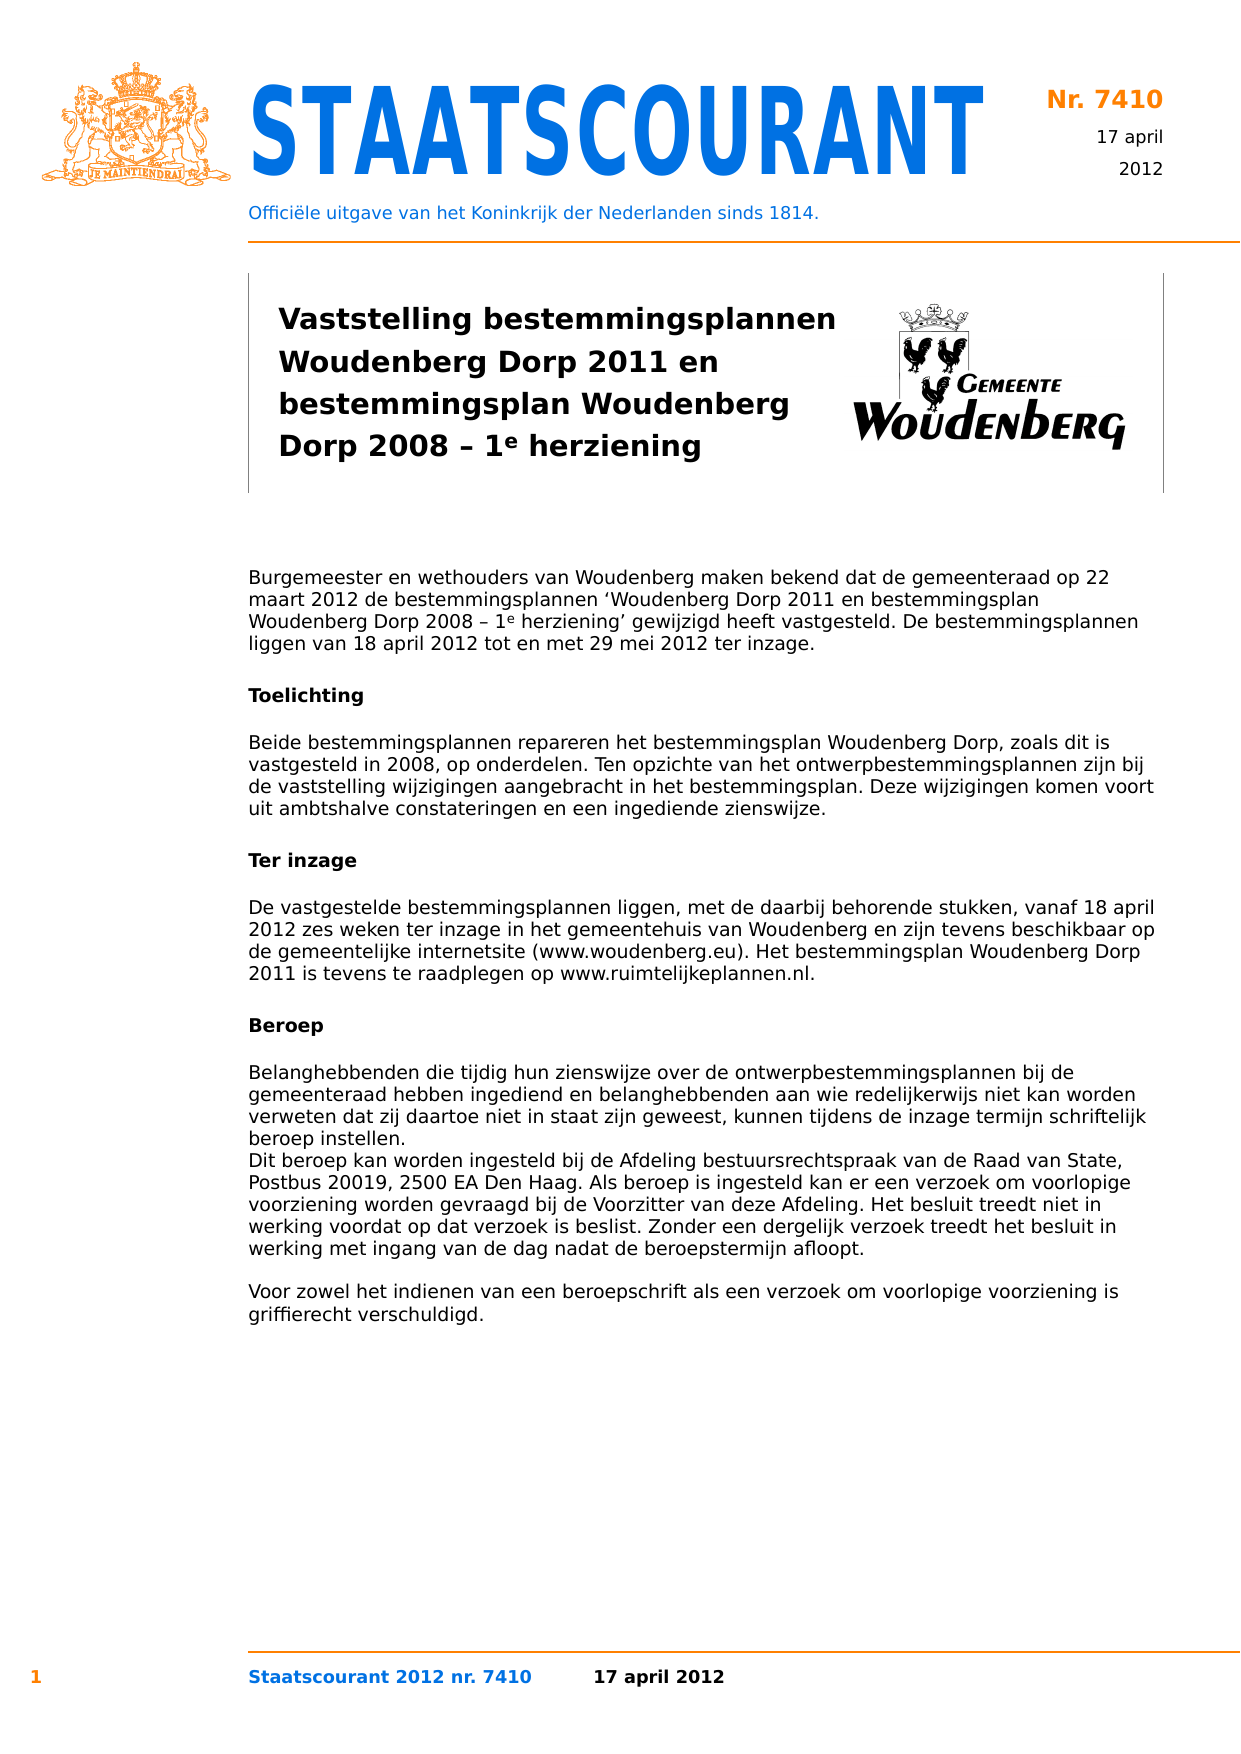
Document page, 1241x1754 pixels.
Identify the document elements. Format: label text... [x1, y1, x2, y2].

subtitle Beroep [248, 1015, 1163, 1037]
text Dit beroep kan worden ingesteld bij de Afdeling bestuursrechtspraak van de Raad van State, Postbus 20019, 2500 EA Den Haag. Als beroep is ingesteld kan er een verzoek om voorlopige voorziening worden gevraagd bij de Voorzitter van deze Afdeling. Het besluit treedt niet in werking voordat op dat verzoek is beslist. Zonder een dergelijk verzoek treedt het besluit in werking met ingang van de dag nadat de beroepstermijn afloopt. [248, 1150, 1163, 1259]
text Belanghebbenden die tijdig hun zienswijze over de ontwerpbestemmingsplannen bij de gemeenteraad hebben ingediend en belanghebbenden aan wie redelijkerwijs niet kan worden verweten dat zij daartoe niet in staat zijn geweest, kunnen tijdens de inzage termijn schriftelijk beroep instellen. [248, 1062, 1163, 1150]
table_header Nr. 7410 [998, 62, 1240, 121]
subtitle Vaststelling bestemmingsplannen Woudenberg Dorp 2011 en bestemmingsplan Woudenberg Dorp 2008 – 1e herziening [249, 273, 1163, 493]
picture [41, 62, 231, 186]
table_cell 17 april [998, 121, 1240, 153]
text Voor zowel het indienen van een beroepschrift als een verzoek om voorlopige voorziening is griffierecht verschuldigd. [248, 1281, 1163, 1325]
table_header [25, 62, 248, 241]
table_header STAATSCOURANT [248, 62, 998, 203]
picture [844, 302, 1134, 451]
subtitle Toelichting [248, 685, 1163, 707]
table_cell 2012 [998, 153, 1240, 203]
text Burgemeester en wethouders van Woudenberg maken bekend dat de gemeenteraad op 22 maart 2012 de bestemmingsplannen ‘Woudenberg Dorp 2011 en bestemmingsplan Woudenberg Dorp 2008 – 1e herziening’ gewijzigd heeft vastgesteld. De bestemmingsplannen liggen van 18 april 2012 tot en met 29 mei 2012 ter inzage. [248, 567, 1163, 655]
text De vastgestelde bestemmingsplannen liggen, met de daarbij behorende stukken, vanaf 18 april 2012 zes weken ter inzage in het gemeentehuis van Woudenberg en zijn tevens beschikbaar op de gemeentelijke internetsite (www.woudenberg.eu). Het bestemmingsplan Woudenberg Dorp 2011 is tevens te raadplegen op www.ruimtelijkeplannen.nl. [248, 897, 1163, 985]
subtitle Ter inzage [248, 850, 1163, 872]
table_cell Officiële uitgave van het Koninkrijk der Nederlanden sinds 1814. [248, 203, 1240, 241]
text Beide bestemmingsplannen repareren het bestemmingsplan Woudenberg Dorp, zoals dit is vastgesteld in 2008, op onderdelen. Ten opzichte van het ontwerpbestemmingsplannen zijn bij de vaststelling wijzigingen aangebracht in het bestemmingsplan. Deze wijzigingen komen voort uit ambtshalve constateringen en een ingediende zienswijze. [248, 732, 1163, 820]
